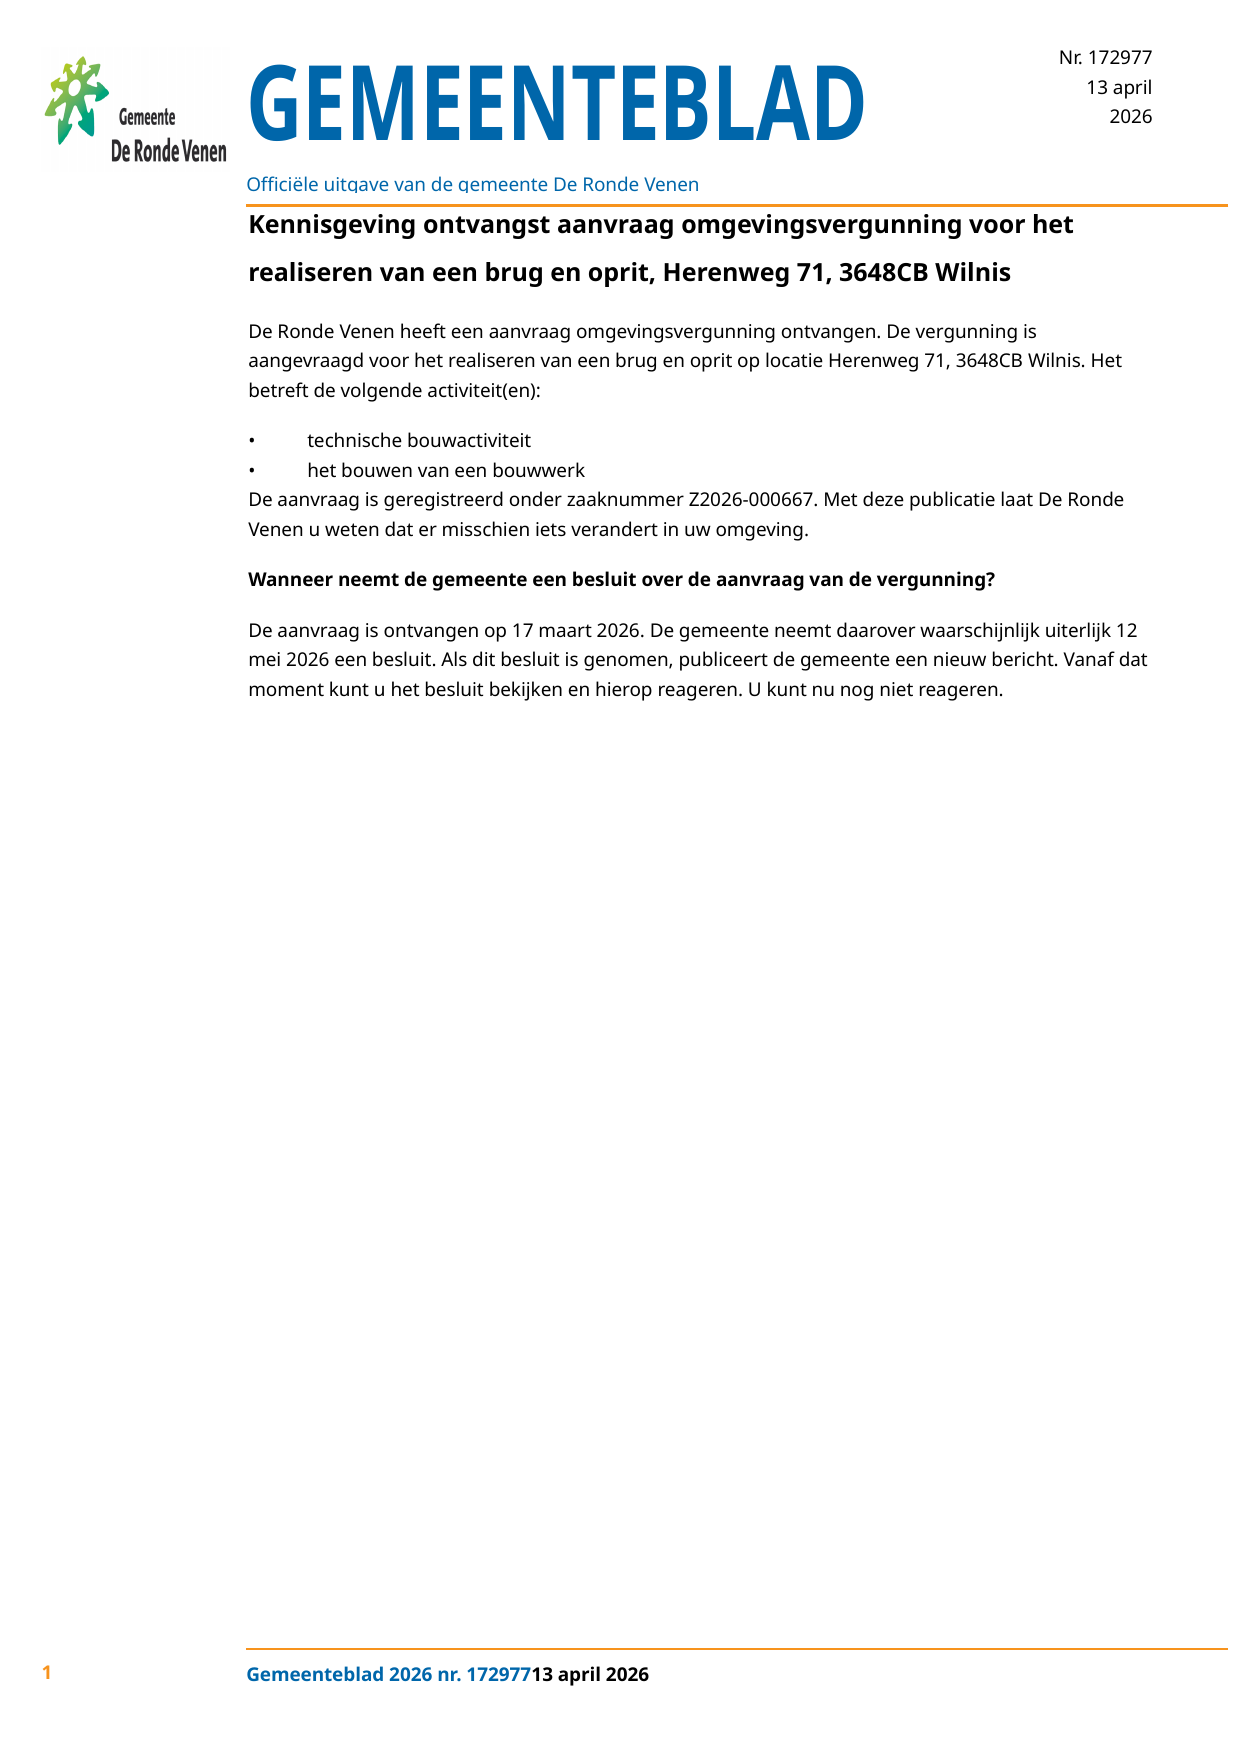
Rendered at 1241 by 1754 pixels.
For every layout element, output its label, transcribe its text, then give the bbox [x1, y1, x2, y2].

text Kennisgeving ontvangst aanvraag omgevingsvergunning voor het realiseren van een brug en oprit, Herenweg 71, 3648CB Wilnis [248, 207, 1152, 288]
list het bouwen van een bouwwerk [248, 457, 1152, 483]
picture [41, 47, 231, 172]
text De Ronde Venen heeft een aanvraag omgevingsvergunning ontvangen. De vergunning is aangevraagd voor het realiseren van een brug en oprit op locatie Herenweg 71, 3648CB Wilnis. Het betreft de volgende activiteit(en): [248, 318, 1152, 403]
text Wanneer neemt de gemeente een besluit over de aanvraag van de vergunning? [248, 567, 1152, 592]
text De aanvraag is ontvangen op 17 maart 2026. De gemeente neemt daarover waarschijnlijk uiterlijk 12 mei 2026 een besluit. Als dit besluit is genomen, publiceert de gemeente een nieuw bericht. Vanaf dat moment kunt u het besluit bekijken en hierop reageren. U kunt nu nog niet reageren. [248, 617, 1152, 702]
text De aanvraag is geregistreerd onder zaaknummer Z2026-000667. Met deze publicatie laat De Ronde Venen u weten dat er misschien iets verandert in uw omgeving. [248, 487, 1152, 542]
list technische bouwactiviteit [248, 427, 1152, 453]
